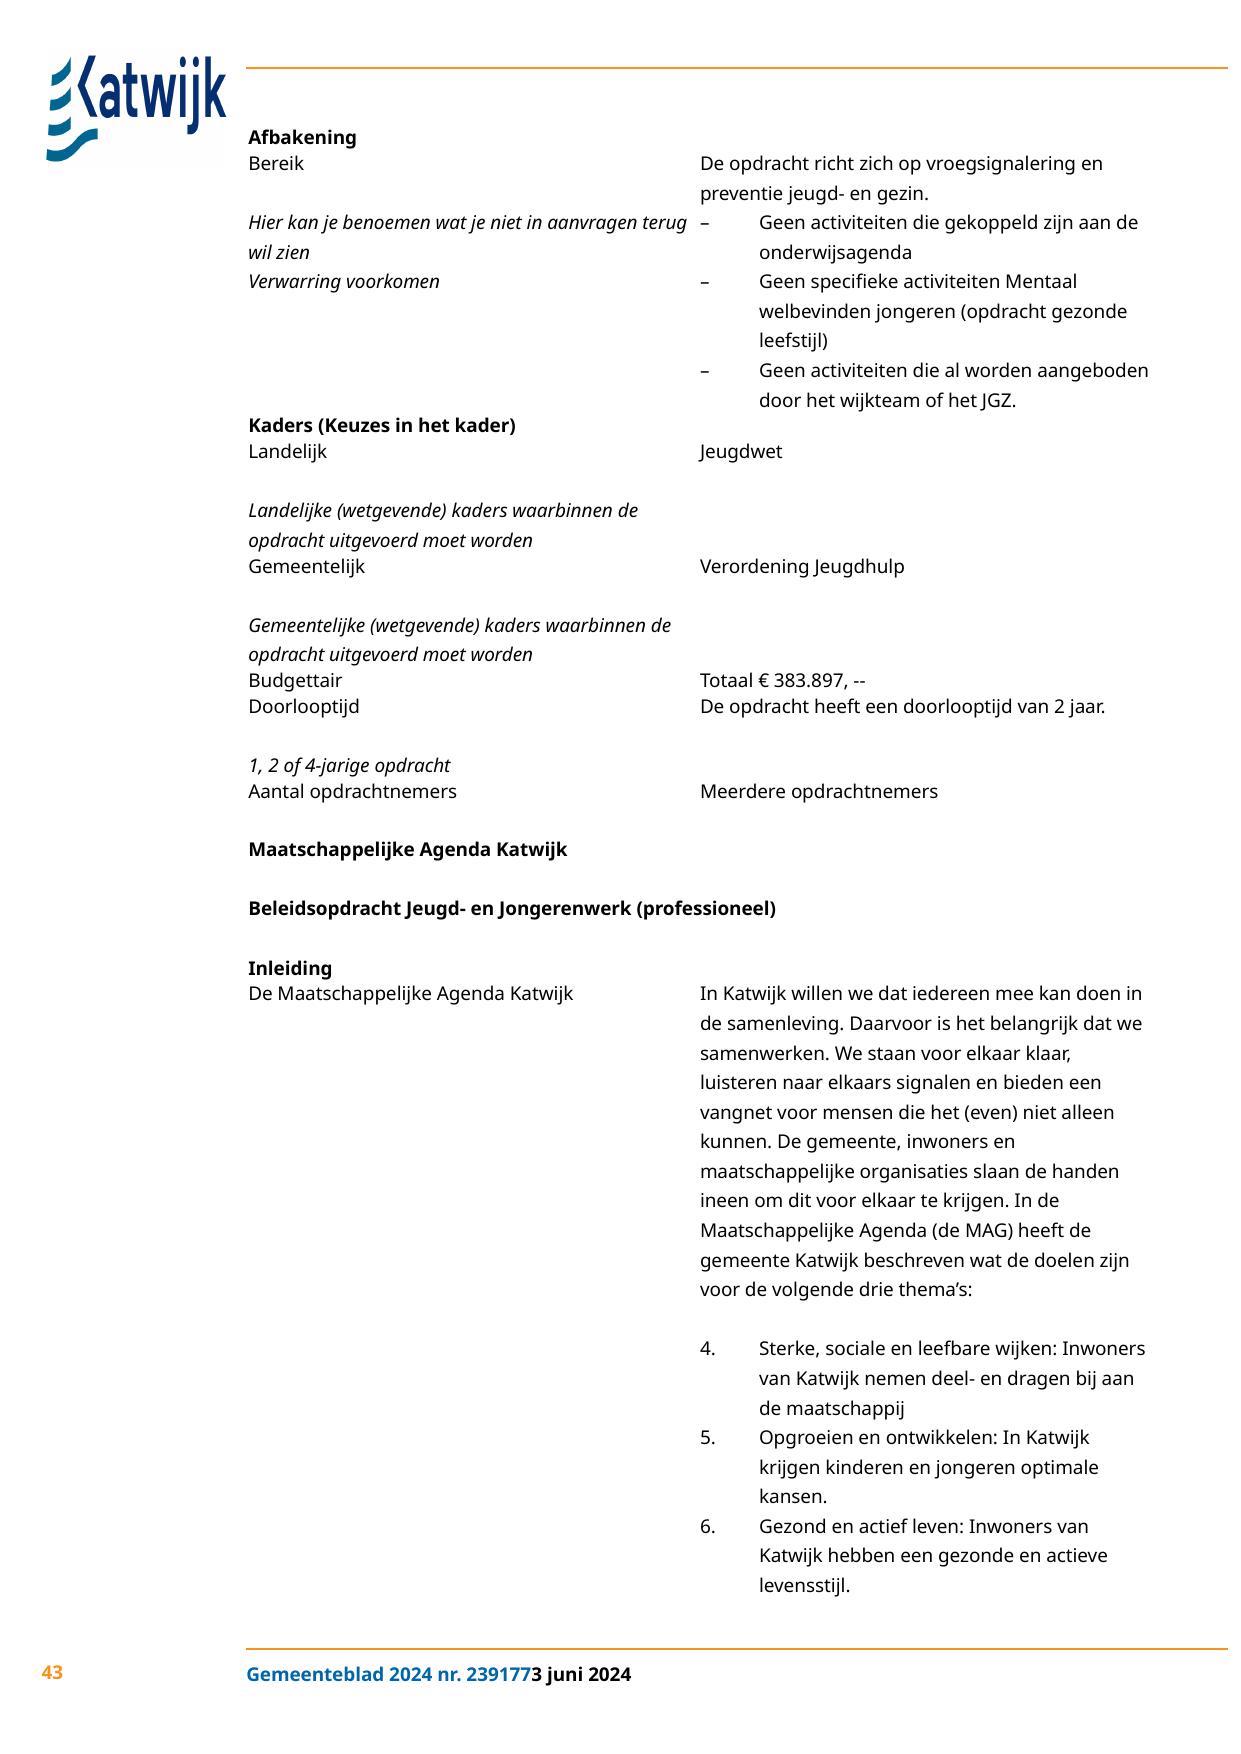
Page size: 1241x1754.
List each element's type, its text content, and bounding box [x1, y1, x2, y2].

table_cell Meerdere opdrachtnemers [700, 778, 1152, 804]
table_cell Landelijk Landelijke (wetgevende) kaders waarbinnen de opdracht uitgevoerd moet worden [248, 438, 700, 553]
table_header Inleiding [248, 955, 1152, 981]
table_cell Aantal opdrachtnemers [248, 778, 700, 804]
table_cell Bereik Hier kan je benoemen wat je niet in aanvragen terug wil zien Verwarring voorkomen [248, 150, 700, 413]
table_cell Totaal € 383.897, -- [700, 667, 1152, 693]
table_cell Doorlooptijd 1, 2 of 4-jarige opdracht [248, 693, 700, 778]
table_cell De opdracht heeft een doorlooptijd van 2 jaar. [700, 693, 1152, 778]
table_cell De Maatschappelijke Agenda Katwijk [248, 981, 700, 1598]
table_cell Gemeentelijk Gemeentelijke (wetgevende) kaders waarbinnen de opdracht uitgevoerd moet worden [248, 553, 700, 667]
table_cell De opdracht richt zich op vroegsignalering en preventie jeugd- en gezin. Geen activiteiten die gekoppeld zijn aan de onderwijsagenda Geen specifieke activiteiten Mentaal welbevinden jongeren (opdracht gezonde leefstijl) Geen activiteiten die al worden aangeboden door het wijkteam of het JGZ. [700, 150, 1152, 413]
table_header Afbakening [248, 125, 1152, 150]
text Maatschappelijke Agenda Katwijk [248, 836, 1152, 862]
picture [41, 47, 231, 172]
text Beleidsopdracht Jeugd- en Jongerenwerk (professioneel) [248, 896, 1152, 921]
table_cell Verordening Jeugdhulp [700, 553, 1152, 667]
table_cell Budgettair [248, 667, 700, 693]
table_cell In Katwijk willen we dat iedereen mee kan doen in de samenleving. Daarvoor is het belangrijk dat we samenwerken. We staan voor elkaar klaar, luisteren naar elkaars signalen en bieden een vangnet voor mensen die het (even) niet alleen kunnen. De gemeente, inwoners en maatschappelijke organisaties slaan de handen ineen om dit voor elkaar te krijgen. In de Maatschappelijke Agenda (de MAG) heeft de gemeente Katwijk beschreven wat de doelen zijn voor de volgende drie thema’s: Sterke, sociale en leefbare wijken: Inwoners van Katwijk nemen deel- en dragen bij aan de maatschappij Opgroeien en ontwikkelen: In Katwijk krijgen kinderen en jongeren optimale kansen. Gezond en actief leven: Inwoners van Katwijk hebben een gezonde en actieve levensstijl. [700, 981, 1152, 1598]
table_cell Jeugdwet [700, 438, 1152, 553]
table_cell Kaders (Keuzes in het kader) [248, 413, 1152, 438]
